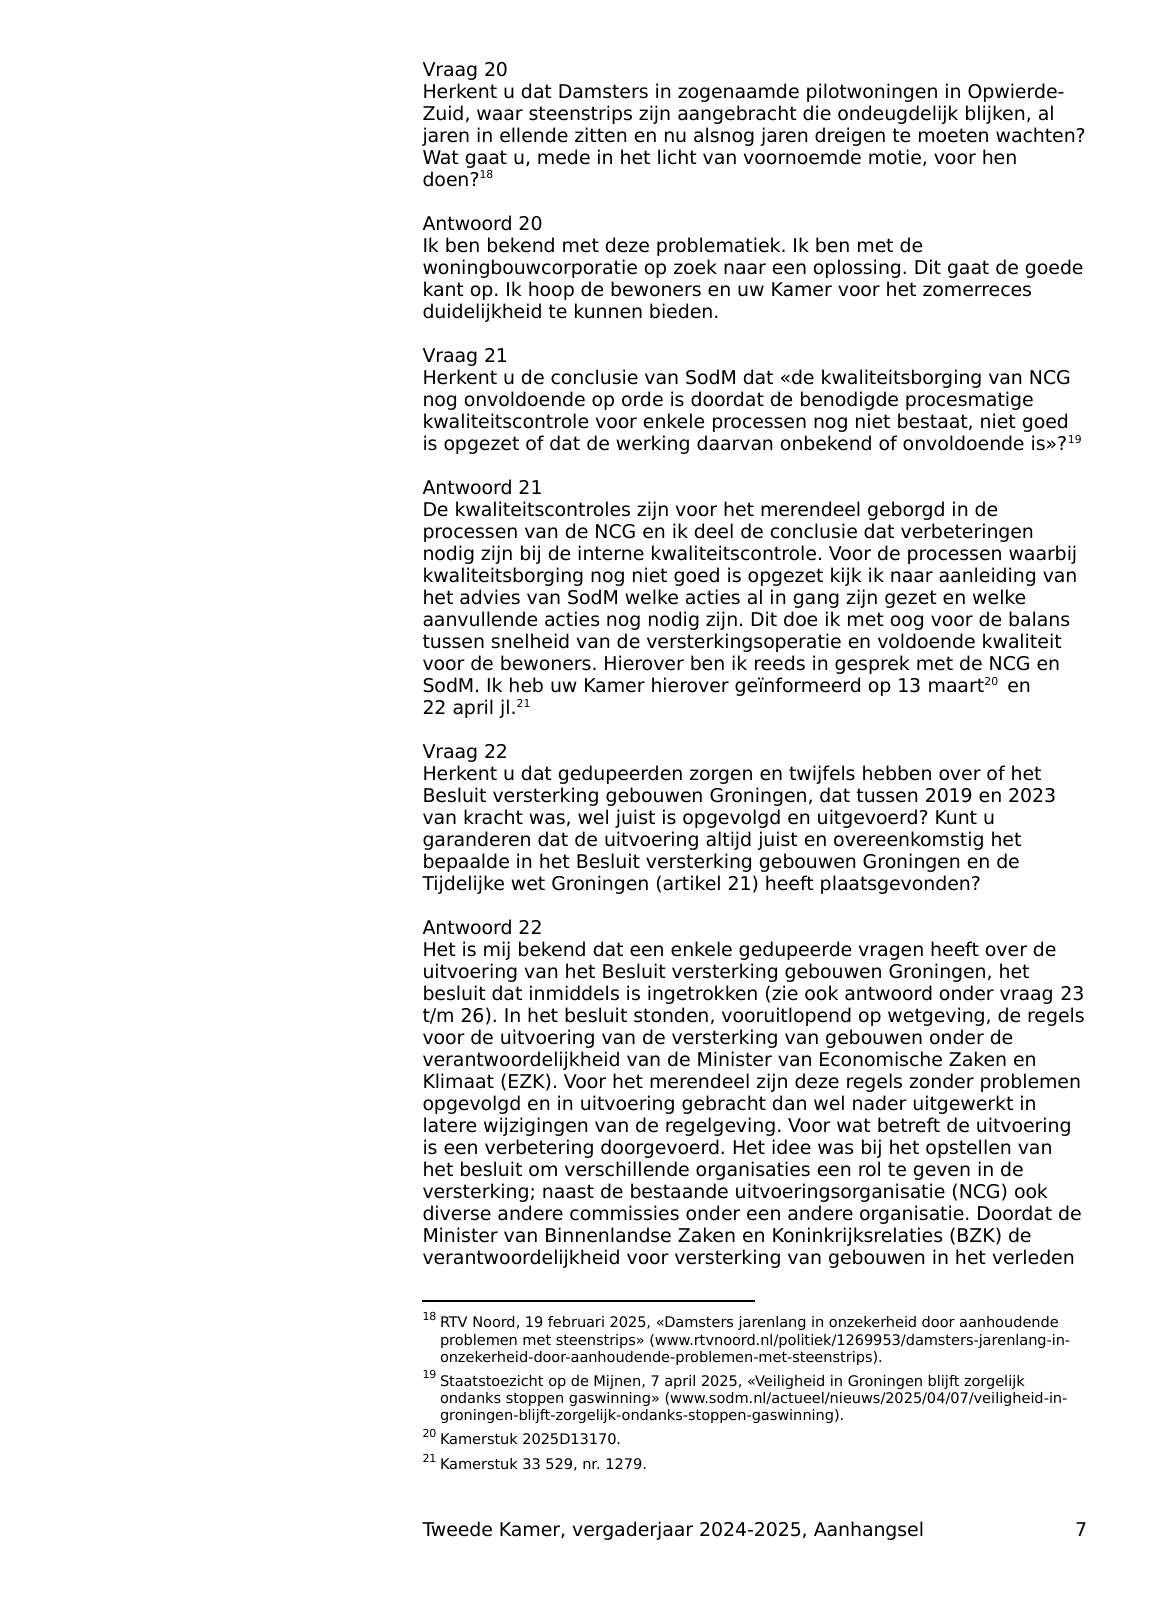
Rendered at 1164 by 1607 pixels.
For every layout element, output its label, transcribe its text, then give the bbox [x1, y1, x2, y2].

text Vraag 22 [422, 741, 1087, 763]
text RTV Noord, 19 februari 2025, «Damsters jarenlang in onzekerheid door aanhoudende problemen met steenstrips» (www.rtvnoord.nl/politiek/1269953/damsters-jarenlang-in-onzekerheid-door-aanhoudende-problemen-met-steenstrips). [422, 1310, 1087, 1366]
text Herkent u dat Damsters in zogenaamde pilotwoningen in Opwierde-Zuid, waar steenstrips zijn aangebracht die ondeugdelijk blijken, al jaren in ellende zitten en nu alsnog jaren dreigen te moeten wachten? Wat gaat u, mede in het licht van voornoemde motie, voor hen doen? [422, 81, 1087, 191]
text Herkent u dat gedupeerden zorgen en twijfels hebben over of het Besluit versterking gebouwen Groningen, dat tussen 2019 en 2023 van kracht was, wel juist is opgevolgd en uitgevoerd? Kunt u garanderen dat de uitvoering altijd juist en overeenkomstig het bepaalde in het Besluit versterking gebouwen Groningen en de Tijdelijke wet Groningen (artikel 21) heeft plaatsgevonden? [422, 763, 1087, 895]
text Vraag 21 [422, 345, 1087, 367]
text Het is mij bekend dat een enkele gedupeerde vragen heeft over de uitvoering van het Besluit versterking gebouwen Groningen, het besluit dat inmiddels is ingetrokken (zie ook antwoord onder vraag 23 t/m 26). In het besluit stonden, vooruitlopend op wetgeving, de regels voor de uitvoering van de versterking van gebouwen onder de verantwoordelijkheid van de Minister van Economische Zaken en Klimaat (EZK). Voor het merendeel zijn deze regels zonder problemen opgevolgd en in uitvoering gebracht dan wel nader uitgewerkt in latere wijzigingen van de regelgeving. Voor wat betreft de uitvoering is een verbetering doorgevoerd. Het idee was bij het opstellen van het besluit om verschillende organisaties een rol te geven in de versterking; naast de bestaande uitvoeringsorganisatie (NCG) ook diverse andere commissies onder een andere organisatie. Doordat de Minister van Binnenlandse Zaken en Koninkrijksrelaties (BZK) de verantwoordelijkheid voor versterking van gebouwen in het verleden [422, 939, 1087, 1269]
text Antwoord 20 [422, 213, 1087, 235]
text Antwoord 21 [422, 477, 1087, 499]
text Kamerstuk 33 529, nr. 1279. [422, 1452, 1087, 1474]
text Ik ben bekend met deze problematiek. Ik ben met de woningbouwcorporatie op zoek naar een oplossing. Dit gaat de goede kant op. Ik hoop de bewoners en uw Kamer voor het zomerreces duidelijkheid te kunnen bieden. [422, 235, 1087, 323]
text Vraag 20 [422, 59, 1087, 81]
text Antwoord 22 [422, 917, 1087, 939]
text De kwaliteitscontroles zijn voor het merendeel geborgd in de processen van de NCG en ik deel de conclusie dat verbeteringen nodig zijn bij de interne kwaliteitscontrole. Voor de processen waarbij kwaliteitsborging nog niet goed is opgezet kijk ik naar aanleiding van het advies van SodM welke acties al in gang zijn gezet en welke aanvullende acties nog nodig zijn. Dit doe ik met oog voor de balans tussen snelheid van de versterkingsoperatie en voldoende kwaliteit voor de bewoners. Hierover ben ik reeds in gesprek met de NCG en SodM. Ik heb uw Kamer hierover geïnformeerd op 13 maart en 22 april jl. [422, 499, 1087, 719]
text Herkent u de conclusie van SodM dat «de kwaliteitsborging van NCG nog onvoldoende op orde is doordat de benodigde procesmatige kwaliteitscontrole voor enkele processen nog niet bestaat, niet goed is opgezet of dat de werking daarvan onbekend of onvoldoende is»? [422, 367, 1087, 455]
text Staatstoezicht op de Mijnen, 7 april 2025, «Veiligheid in Groningen blijft zorgelijk ondanks stoppen gaswinning» (www.sodm.nl/actueel/nieuws/2025/04/07/veiligheid-in-groningen-blijft-zorgelijk-ondanks-stoppen-gaswinning). [422, 1368, 1087, 1424]
text Kamerstuk 2025D13170. [422, 1427, 1087, 1449]
